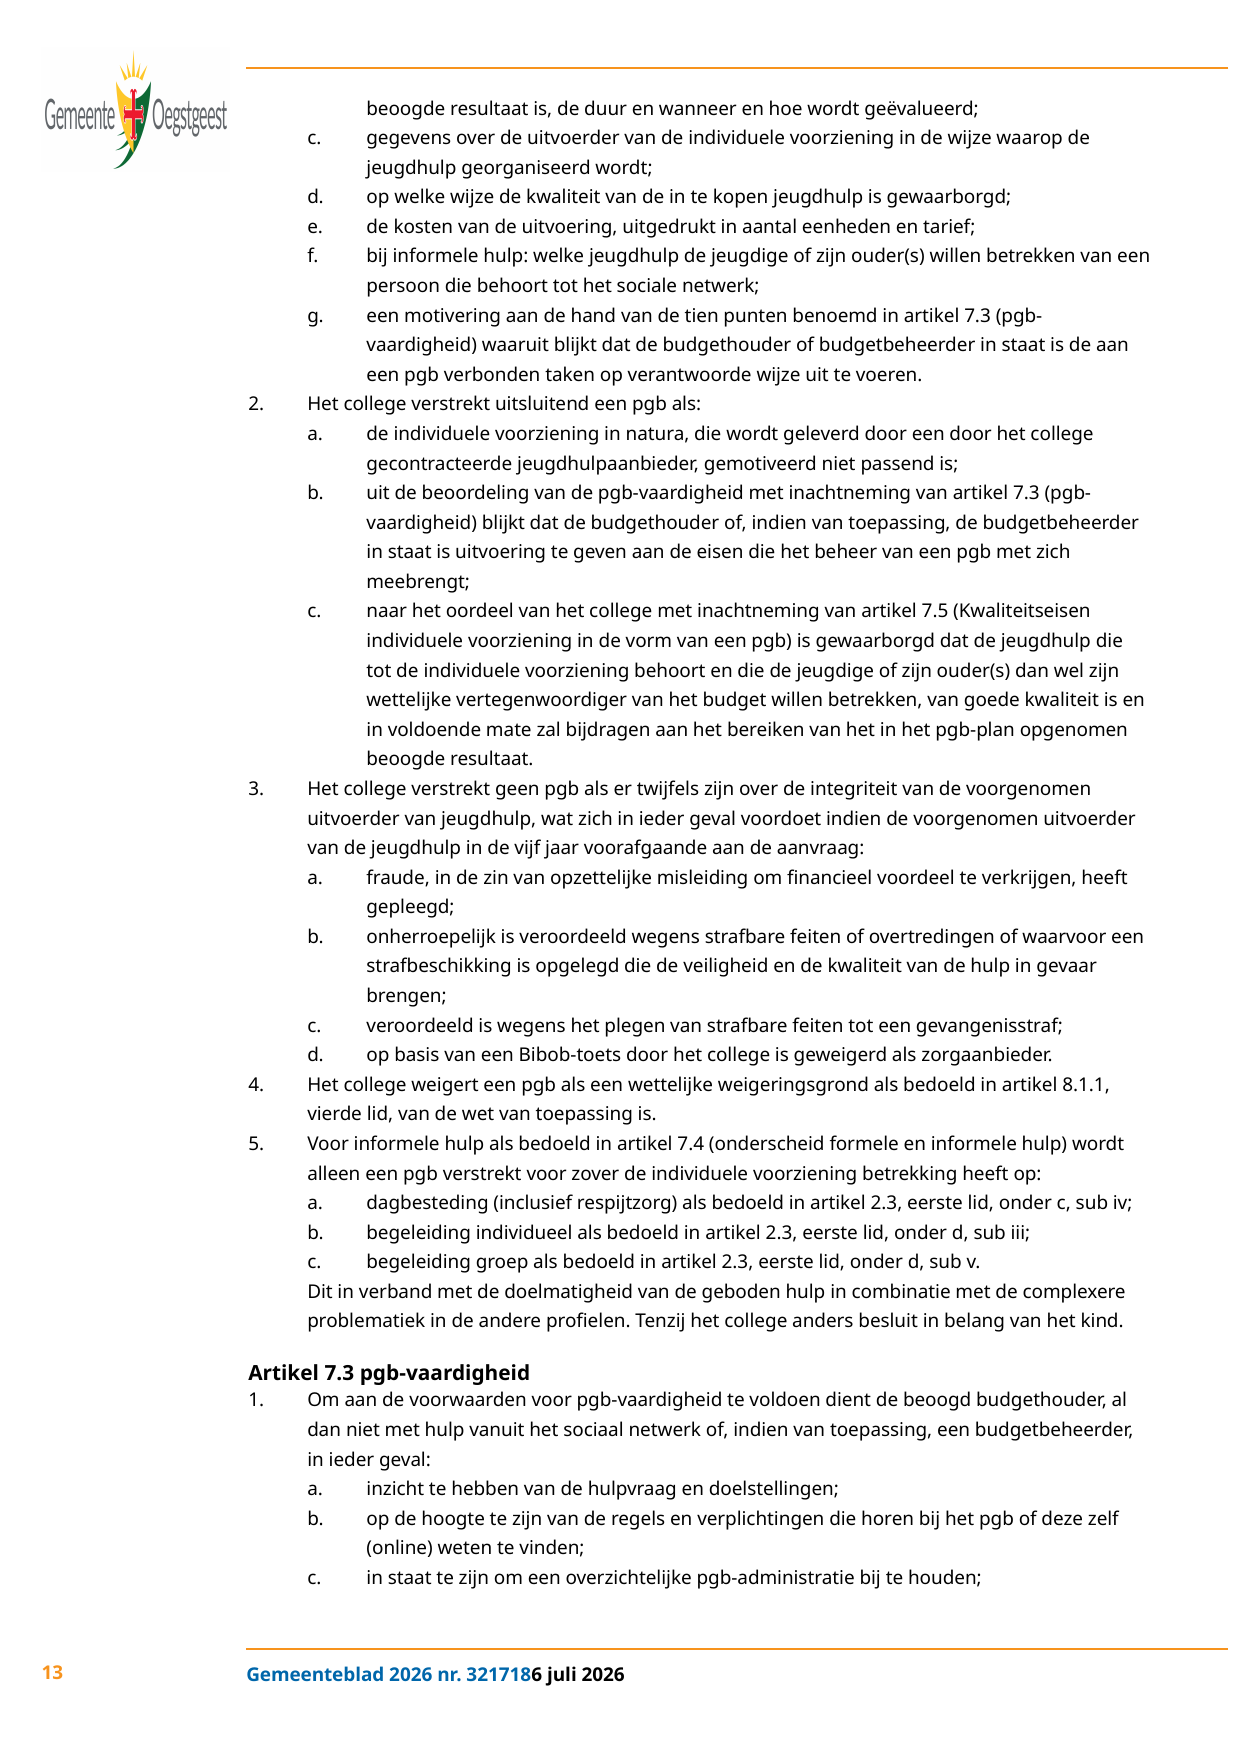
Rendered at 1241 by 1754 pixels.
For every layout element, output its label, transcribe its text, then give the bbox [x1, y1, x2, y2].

list op basis van een Bibob-toets door het college is geweigerd als zorgaanbieder. [307, 1041, 1152, 1067]
list beoogde resultaat is, de duur en wanneer en hoe wordt geëvalueerd; [307, 95, 1152, 121]
list gegevens over de uitvoerder van de individuele voorziening in de wijze waarop de jeugdhulp georganiseerd wordt; [307, 124, 1152, 180]
list onherroepelijk is veroordeeld wegens strafbare feiten of overtredingen of waarvoor een strafbeschikking is opgelegd die de veiligheid en de kwaliteit van de hulp in gevaar brengen; [307, 923, 1152, 1008]
list veroordeeld is wegens het plegen van strafbare feiten tot een gevangenisstraf; [307, 1012, 1152, 1038]
list begeleiding groep als bedoeld in artikel 2.3, eerste lid, onder d, sub v. [307, 1248, 1152, 1274]
list Het college verstrekt geen pgb als er twijfels zijn over de integriteit van de voorgenomen uitvoerder van jeugdhulp, wat zich in ieder geval voordoet indien de voorgenomen uitvoerder van de jeugdhulp in de vijf jaar voorafgaande aan de aanvraag: [248, 775, 1152, 860]
list dagbesteding (inclusief respijtzorg) als bedoeld in artikel 2.3, eerste lid, onder c, sub iv; [307, 1189, 1152, 1215]
list een motivering aan de hand van de tien punten benoemd in artikel 7.3 (pgb-vaardigheid) waaruit blijkt dat de budgethouder of budgetbeheerder in staat is de aan een pgb verbonden taken op verantwoorde wijze uit te voeren. [307, 302, 1152, 387]
list Voor informele hulp als bedoeld in artikel 7.4 (onderscheid formele en informele hulp) wordt alleen een pgb verstrekt voor zover de individuele voorziening betrekking heeft op: [248, 1130, 1152, 1186]
list Het college verstrekt uitsluitend een pgb als: [248, 391, 1152, 416]
list inzicht te hebben van de hulpvraag en doelstellingen; [307, 1475, 1152, 1501]
list de kosten van de uitvoering, uitgedrukt in aantal eenheden en tarief; [307, 213, 1152, 239]
list Dit in verband met de doelmatigheid van de geboden hulp in combinatie met de complexere problematiek in de andere proﬁelen. Tenzij het college anders besluit in belang van het kind. [248, 1278, 1152, 1333]
list in staat te zijn om een overzichtelijke pgb-administratie bij te houden; [307, 1564, 1152, 1590]
list de individuele voorziening in natura, die wordt geleverd door een door het college gecontracteerde jeugdhulpaanbieder, gemotiveerd niet passend is; [307, 420, 1152, 476]
list naar het oordeel van het college met inachtneming van artikel 7.5 (Kwaliteitseisen individuele voorziening in de vorm van een pgb) is gewaarborgd dat de jeugdhulp die tot de individuele voorziening behoort en die de jeugdige of zijn ouder(s) dan wel zijn wettelijke vertegenwoordiger van het budget willen betrekken, van goede kwaliteit is en in voldoende mate zal bijdragen aan het bereiken van het in het pgb-plan opgenomen beoogde resultaat. [307, 598, 1152, 771]
list uit de beoordeling van de pgb-vaardigheid met inachtneming van artikel 7.3 (pgb-vaardigheid) blijkt dat de budgethouder of, indien van toepassing, de budgetbeheerder in staat is uitvoering te geven aan de eisen die het beheer van een pgb met zich meebrengt; [307, 479, 1152, 594]
list op de hoogte te zijn van de regels en verplichtingen die horen bij het pgb of deze zelf (online) weten te vinden; [307, 1505, 1152, 1560]
picture [41, 47, 231, 172]
list begeleiding individueel als bedoeld in artikel 2.3, eerste lid, onder d, sub iii; [307, 1219, 1152, 1245]
list fraude, in de zin van opzettelijke misleiding om ﬁnancieel voordeel te verkrijgen, heeft gepleegd; [307, 864, 1152, 919]
text Artikel 7.3 pgb-vaardigheid [248, 1358, 1152, 1387]
list Het college weigert een pgb als een wettelijke weigeringsgrond als bedoeld in artikel 8.1.1, vierde lid, van de wet van toepassing is. [248, 1071, 1152, 1126]
list Om aan de voorwaarden voor pgb-vaardigheid te voldoen dient de beoogd budgethouder, al dan niet met hulp vanuit het sociaal netwerk of, indien van toepassing, een budgetbeheerder, in ieder geval: [248, 1387, 1152, 1471]
list op welke wijze de kwaliteit van de in te kopen jeugdhulp is gewaarborgd; [307, 183, 1152, 209]
list bij informele hulp: welke jeugdhulp de jeugdige of zijn ouder(s) willen betrekken van een persoon die behoort tot het sociale netwerk; [307, 243, 1152, 298]
